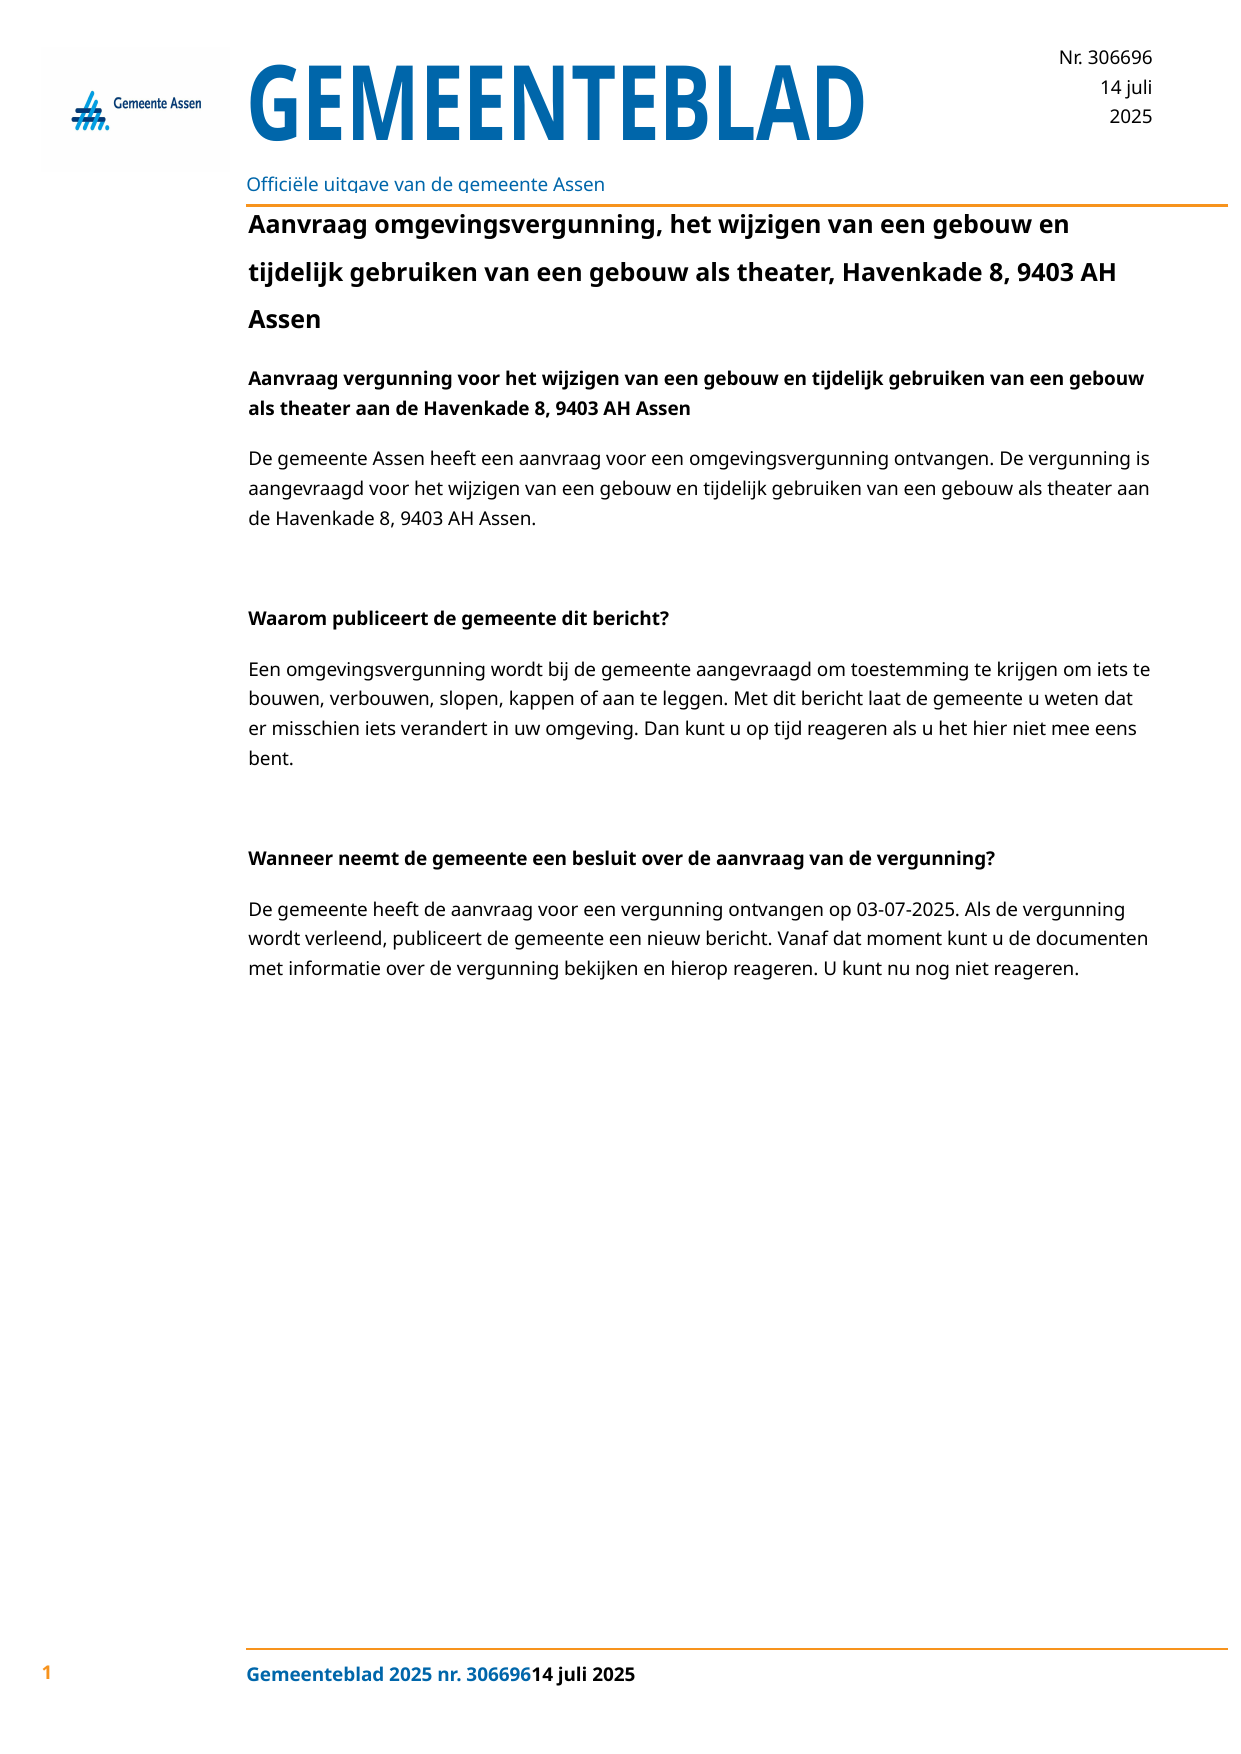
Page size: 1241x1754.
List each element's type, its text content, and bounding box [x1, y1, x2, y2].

text Wanneer neemt de gemeente een besluit over de aanvraag van de vergunning? [248, 846, 1152, 871]
text Een omgevingsvergunning wordt bij de gemeente aangevraagd om toestemming te krijgen om iets te bouwen, verbouwen, slopen, kappen of aan te leggen. Met dit bericht laat de gemeente u weten dat er misschien iets verandert in uw omgeving. Dan kunt u op tijd reageren als u het hier niet mee eens bent. [248, 656, 1152, 770]
text Aanvraag vergunning voor het wijzigen van een gebouw en tijdelijk gebruiken van een gebouw als theater aan de Havenkade 8, 9403 AH Assen [248, 366, 1152, 421]
text Aanvraag omgevingsvergunning, het wijzigen van een gebouw en tijdelijk gebruiken van een gebouw als theater, Havenkade 8, 9403 AH Assen [248, 207, 1152, 336]
text Waarom publiceert de gemeente dit bericht? [248, 606, 1152, 631]
text De gemeente heeft de aanvraag voor een vergunning ontvangen op 03-07-2025. Als de vergunning wordt verleend, publiceert de gemeente een nieuw bericht. Vanaf dat moment kunt u de documenten met informatie over de vergunning bekijken en hierop reageren. U kunt nu nog niet reageren. [248, 896, 1152, 981]
picture [41, 47, 231, 172]
text De gemeente Assen heeft een aanvraag voor een omgevingsvergunning ontvangen. De vergunning is aangevraagd voor het wijzigen van een gebouw en tijdelijk gebruiken van een gebouw als theater aan de Havenkade 8, 9403 AH Assen. [248, 446, 1152, 530]
